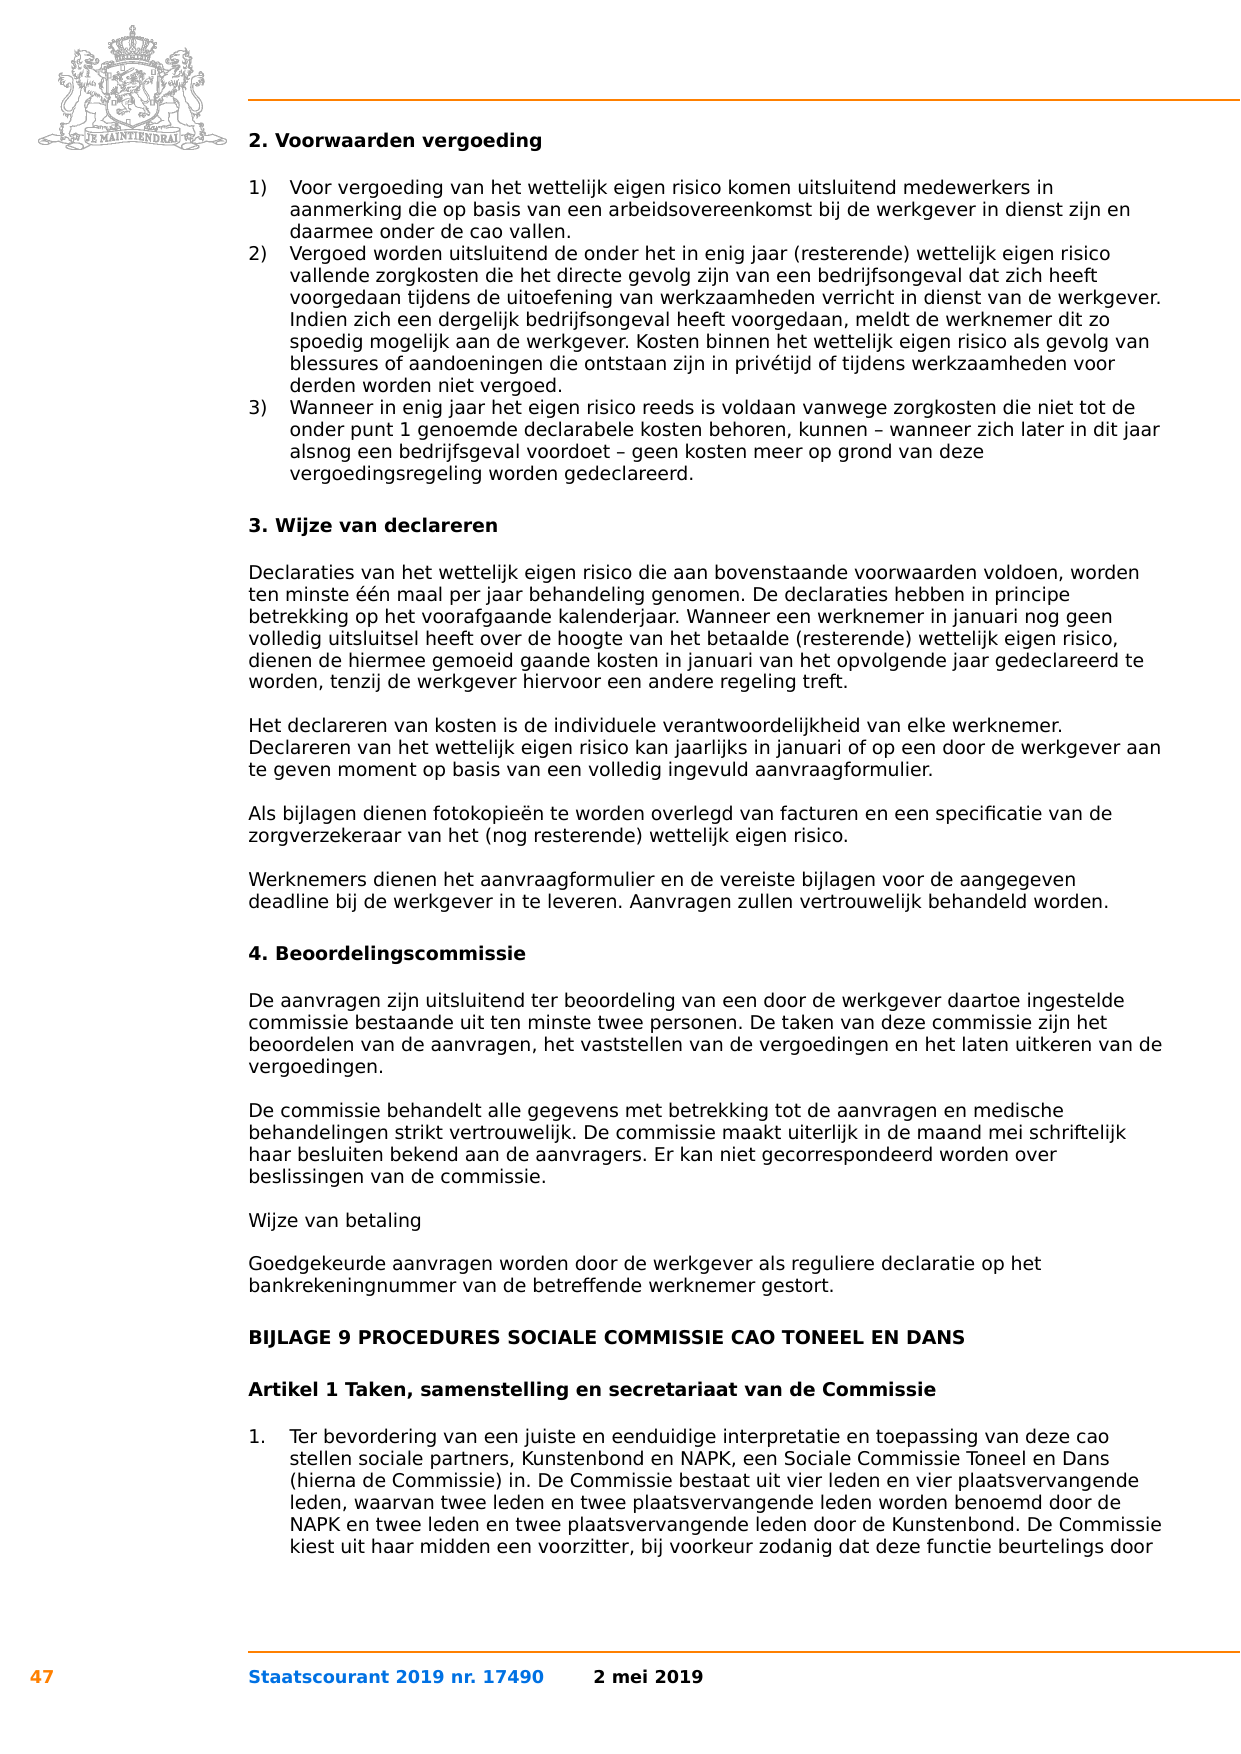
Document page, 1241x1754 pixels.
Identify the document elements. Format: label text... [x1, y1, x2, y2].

subtitle 3. Wijze van declareren [248, 514, 1163, 537]
text Wijze van betaling [248, 1209, 1163, 1231]
text 1. Ter bevordering van een juiste en eenduidige interpretatie en toepassing van deze cao stellen sociale partners, Kunstenbond en NAPK, een Sociale Commissie Toneel en Dans (hierna de Commissie) in. De Commissie bestaat uit vier leden en vier plaatsvervangende leden, waarvan twee leden en twee plaatsvervangende leden worden benoemd door de NAPK en twee leden en twee plaatsvervangende leden door de Kunstenbond. De Commissie kiest uit haar midden een voorzitter, bij voorkeur zodanig dat deze functie beurtelings door [248, 1426, 1163, 1558]
subtitle BIJLAGE 9 PROCEDURES SOCIALE COMMISSIE CAO TONEEL EN DANS [248, 1327, 1163, 1349]
subtitle Artikel 1 Taken, samenstelling en secretariaat van de Commissie [248, 1379, 1163, 1401]
text De commissie behandelt alle gegevens met betrekking tot de aanvragen en medische behandelingen strikt vertrouwelijk. De commissie maakt uiterlijk in de maand mei schriftelijk haar besluiten bekend aan de aanvragers. Er kan niet gecorrespondeerd worden over beslissingen van de commissie. [248, 1100, 1163, 1188]
text 3) Wanneer in enig jaar het eigen risico reeds is voldaan vanwege zorgkosten die niet tot de onder punt 1 genoemde declarabele kosten behoren, kunnen – wanneer zich later in dit jaar alsnog een bedrijfsgeval voordoet – geen kosten meer op grond van deze vergoedingsregeling worden gedeclareerd. [248, 397, 1163, 484]
text De aanvragen zijn uitsluitend ter beoordeling van een door de werkgever daartoe ingestelde commissie bestaande uit ten minste twee personen. De taken van deze commissie zijn het beoordelen van de aanvragen, het vaststellen van de vergoedingen en het laten uitkeren van de vergoedingen. [248, 990, 1163, 1078]
text 2) Vergoed worden uitsluitend de onder het in enig jaar (resterende) wettelijk eigen risico vallende zorgkosten die het directe gevolg zijn van een bedrijfsongeval dat zich heeft voorgedaan tijdens de uitoefening van werkzaamheden verricht in dienst van de werkgever. Indien zich een dergelijk bedrijfsongeval heeft voorgedaan, meldt de werknemer dit zo spoedig mogelijk aan de werkgever. Kosten binnen het wettelijk eigen risico als gevolg van blessures of aandoeningen die ontstaan zijn in privétijd of tijdens werkzaamheden voor derden worden niet vergoed. [248, 243, 1163, 397]
text 1) Voor vergoeding van het wettelijk eigen risico komen uitsluitend medewerkers in aanmerking die op basis van een arbeidsovereenkomst bij de werkgever in dienst zijn en daarmee onder de cao vallen. [248, 177, 1163, 243]
text Goedgekeurde aanvragen worden door de werkgever als reguliere declaratie op het bankrekeningnummer van de betreffende werknemer gestort. [248, 1253, 1163, 1297]
picture [38, 25, 227, 150]
text Declaraties van het wettelijk eigen risico die aan bovenstaande voorwaarden voldoen, worden ten minste één maal per jaar behandeling genomen. De declaraties hebben in principe betrekking op het voorafgaande kalenderjaar. Wanneer een werknemer in januari nog geen volledig uitsluitsel heeft over de hoogte van het betaalde (resterende) wettelijk eigen risico, dienen de hiermee gemoeid gaande kosten in januari van het opvolgende jaar gedeclareerd te worden, tenzij de werkgever hiervoor een andere regeling treft. [248, 562, 1163, 693]
text Als bijlagen dienen fotokopieën te worden overlegd van facturen en een specificatie van de zorgverzekeraar van het (nog resterende) wettelijk eigen risico. [248, 803, 1163, 847]
subtitle 2. Voorwaarden vergoeding [248, 130, 1163, 152]
text Het declareren van kosten is de individuele verantwoordelijkheid van elke werknemer. Declareren van het wettelijk eigen risico kan jaarlijks in januari of op een door de werkgever aan te geven moment op basis van een volledig ingevuld aanvraagformulier. [248, 715, 1163, 781]
subtitle 4. Beoordelingscommissie [248, 943, 1163, 965]
text Werknemers dienen het aanvraagformulier en de vereiste bijlagen voor de aangegeven deadline bij de werkgever in te leveren. Aanvragen zullen vertrouwelijk behandeld worden. [248, 869, 1163, 913]
